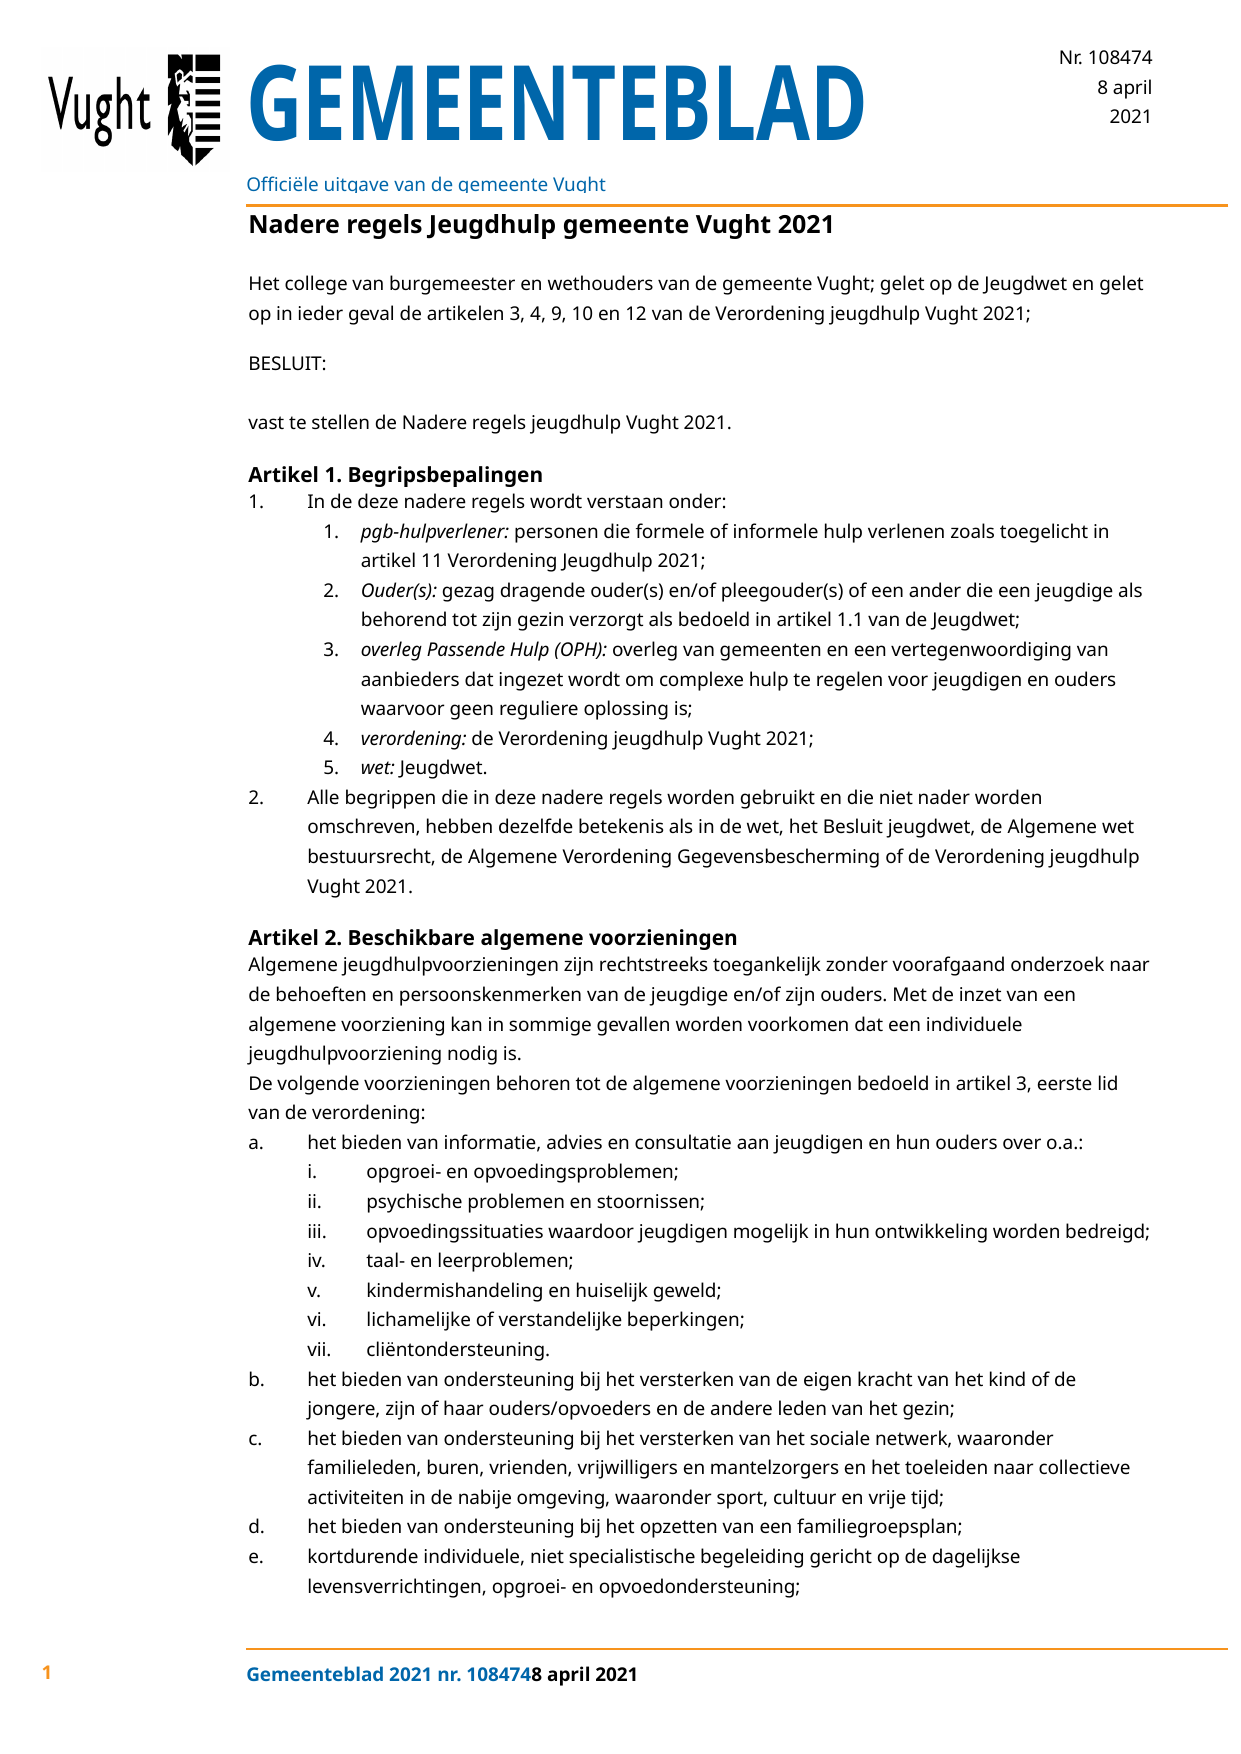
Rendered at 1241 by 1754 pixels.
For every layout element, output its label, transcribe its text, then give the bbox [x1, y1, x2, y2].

list het bieden van ondersteuning bij het versterken van de eigen kracht van het kind of de jongere, zijn of haar ouders/opvoeders en de andere leden van het gezin; [248, 1366, 1152, 1421]
text BESLUIT: [248, 350, 1152, 376]
list Alle begrippen die in deze nadere regels worden gebruikt en die niet nader worden omschreven, hebben dezelfde betekenis als in de wet, het Besluit jeugdwet, de Algemene wet bestuursrecht, de Algemene Verordening Gegevensbescherming of de Verordening jeugdhulp Vught 2021. [248, 784, 1152, 898]
text vast te stellen de Nadere regels jeugdhulp Vught 2021. [248, 409, 1152, 435]
list wet: Jeugdwet. [323, 754, 1152, 780]
list kortdurende individuele, niet specialistische begeleiding gericht op de dagelijkse levensverrichtingen, opgroei- en opvoedondersteuning; [248, 1543, 1152, 1599]
list het bieden van informatie, advies en consultatie aan jeugdigen en hun ouders over o.a.: [248, 1129, 1152, 1155]
text De volgende voorzieningen behoren tot de algemene voorzieningen bedoeld in artikel 3, eerste lid van de verordening: [248, 1070, 1152, 1125]
list psychische problemen en stoornissen; [307, 1188, 1152, 1214]
list taal- en leerproblemen; [307, 1247, 1152, 1273]
text Nadere regels Jeugdhulp gemeente Vught 2021 [248, 207, 1152, 241]
list het bieden van ondersteuning bij het opzetten van een familiegroepsplan; [248, 1514, 1152, 1539]
list pgb-hulpverlener: personen die formele of informele hulp verlenen zoals toegelicht in artikel 11 Verordening Jeugdhulp 2021; [323, 518, 1152, 573]
list kindermishandeling en huiselijk geweld; [307, 1277, 1152, 1303]
list lichamelijke of verstandelijke beperkingen; [307, 1307, 1152, 1332]
list Ouder(s): gezag dragende ouder(s) en/of pleegouder(s) of een ander die een jeugdige als behorend tot zijn gezin verzorgt als bedoeld in artikel 1.1 van de Jeugdwet; [323, 577, 1152, 632]
list In de deze nadere regels wordt verstaan onder: [248, 488, 1152, 514]
text Artikel 2. Beschikbare algemene voorzieningen [248, 923, 1152, 952]
list cliëntondersteuning. [307, 1336, 1152, 1362]
list het bieden van ondersteuning bij het versterken van het sociale netwerk, waaronder familieleden, buren, vrienden, vrijwilligers en mantelzorgers en het toeleiden naar collectieve activiteiten in de nabije omgeving, waaronder sport, cultuur en vrije tijd; [248, 1425, 1152, 1510]
text Algemene jeugdhulpvoorzieningen zijn rechtstreeks toegankelijk zonder voorafgaand onderzoek naar de behoeften en persoonskenmerken van de jeugdige en/of zijn ouders. Met de inzet van een algemene voorziening kan in sommige gevallen worden voorkomen dat een individuele jeugdhulpvoorziening nodig is. [248, 952, 1152, 1066]
text Het college van burgemeester en wethouders van de gemeente Vught; gelet op de Jeugdwet en gelet op in ieder geval de artikelen 3, 4, 9, 10 en 12 van de Verordening jeugdhulp Vught 2021; [248, 270, 1152, 326]
list verordening: de Verordening jeugdhulp Vught 2021; [323, 725, 1152, 751]
list overleg Passende Hulp (OPH): overleg van gemeenten en een vertegenwoordiging van aanbieders dat ingezet wordt om complexe hulp te regelen voor jeugdigen en ouders waarvoor geen reguliere oplossing is; [323, 636, 1152, 721]
text Artikel 1. Begripsbepalingen [248, 460, 1152, 488]
list opvoedingssituaties waardoor jeugdigen mogelijk in hun ontwikkeling worden bedreigd; [307, 1218, 1152, 1244]
list opgroei- en opvoedingsproblemen; [307, 1159, 1152, 1184]
picture [41, 47, 231, 172]
